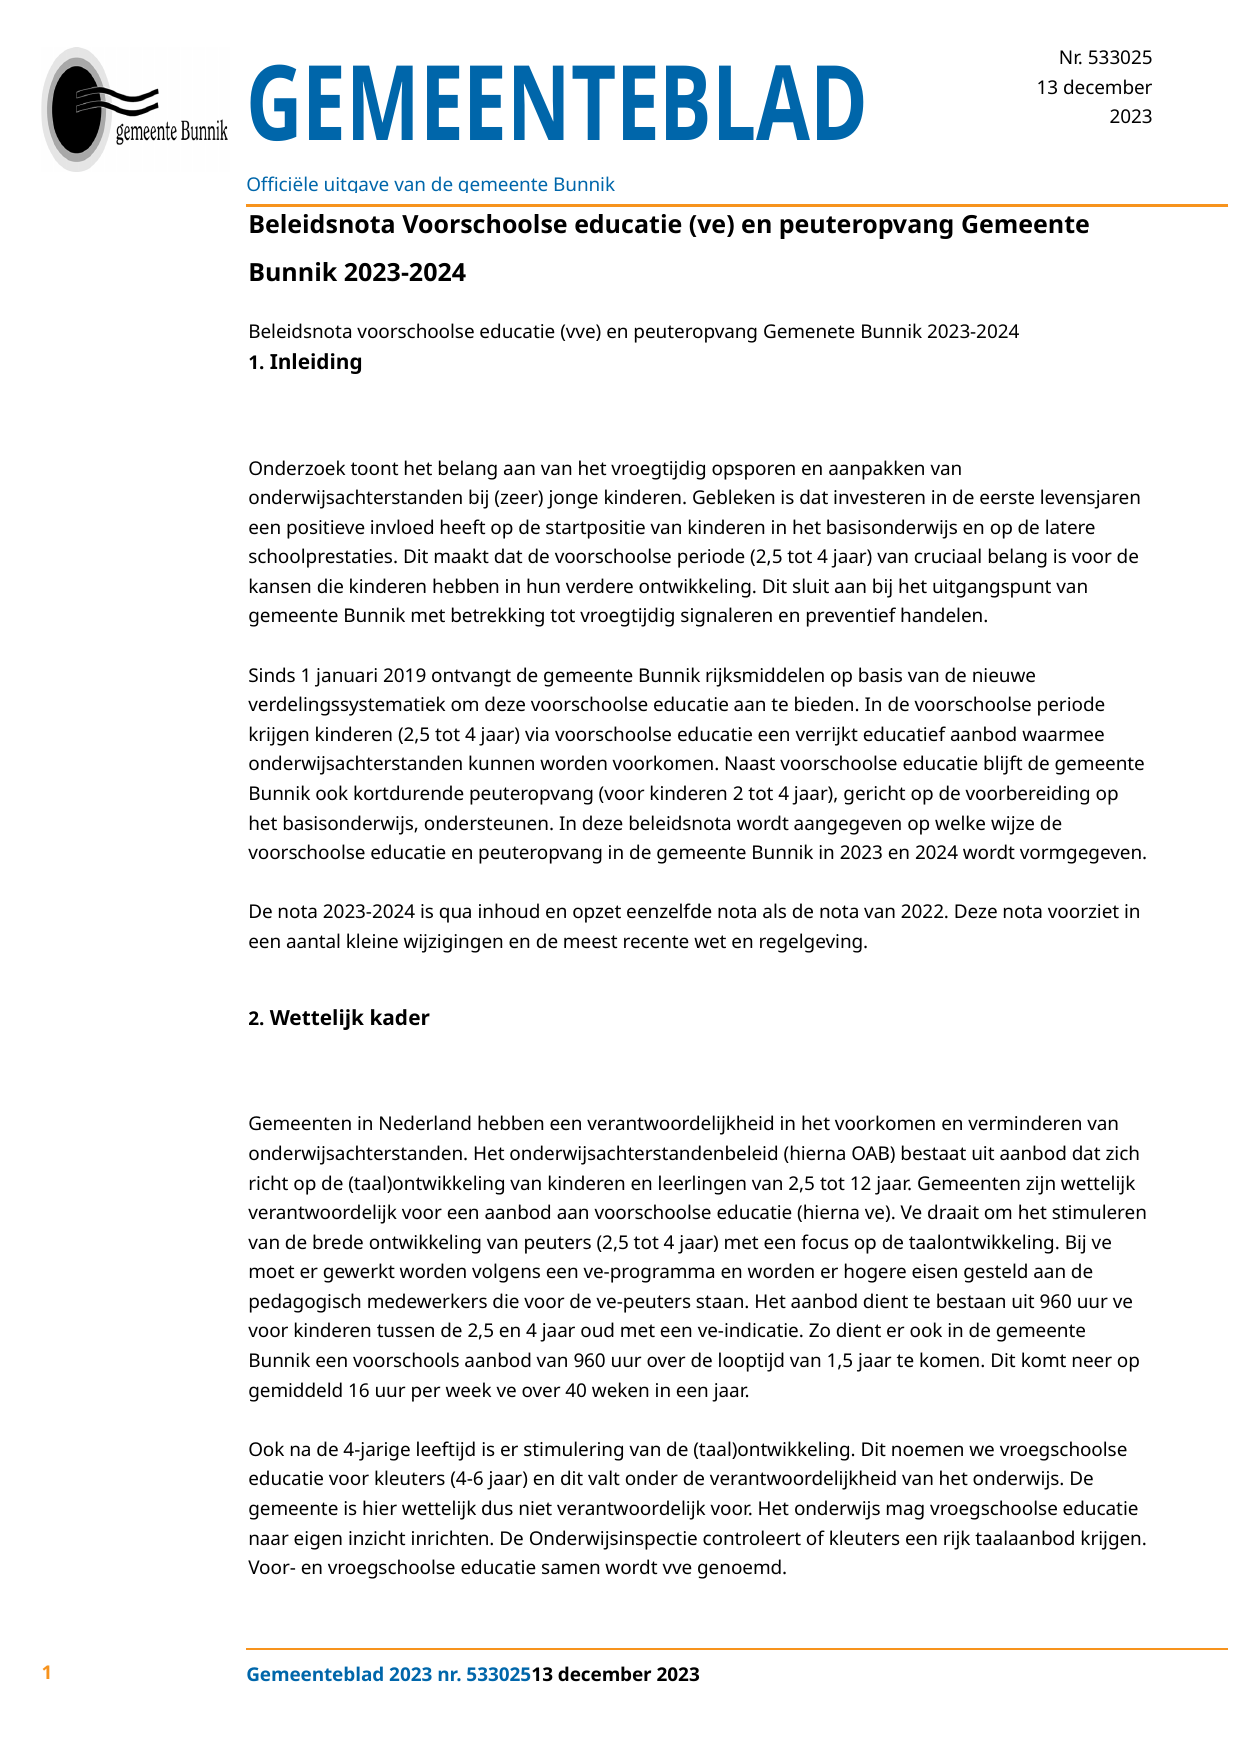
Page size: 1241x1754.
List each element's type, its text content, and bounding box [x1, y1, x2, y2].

text 1. Inleiding [248, 347, 1152, 376]
text 2. Wettelijk kader [248, 1003, 1152, 1032]
text Sinds 1 januari 2019 ontvangt de gemeente Bunnik rijksmiddelen op basis van de nieuwe verdelingssystematiek om deze voorschoolse educatie aan te bieden. In de voorschoolse periode krijgen kinderen (2,5 tot 4 jaar) via voorschoolse educatie een verrijkt educatief aanbod waarmee onderwijsachterstanden kunnen worden voorkomen. Naast voorschoolse educatie blijft de gemeente Bunnik ook kortdurende peuteropvang (voor kinderen 2 tot 4 jaar), gericht op de voorbereiding op het basisonderwijs, ondersteunen. In deze beleidsnota wordt aangegeven op welke wijze de voorschoolse educatie en peuteropvang in de gemeente Bunnik in 2023 en 2024 wordt vormgegeven. [248, 662, 1152, 865]
picture [41, 47, 231, 172]
text Beleidsnota voorschoolse educatie (vve) en peuteropvang Gemenete Bunnik 2023-2024 [248, 318, 1152, 344]
text Onderzoek toont het belang aan van het vroegtijdig opsporen en aanpakken van onderwijsachterstanden bij (zeer) jonge kinderen. Gebleken is dat investeren in de eerste levensjaren een positieve invloed heeft op de startpositie van kinderen in het basisonderwijs en op de latere schoolprestaties. Dit maakt dat de voorschoolse periode (2,5 tot 4 jaar) van cruciaal belang is voor de kansen die kinderen hebben in hun verdere ontwikkeling. Dit sluit aan bij het uitgangspunt van gemeente Bunnik met betrekking tot vroegtijdig signaleren en preventief handelen. [248, 455, 1152, 628]
text Beleidsnota Voorschoolse educatie (ve) en peuteropvang Gemeente Bunnik 2023-2024 [248, 207, 1152, 288]
text Ook na de 4-jarige leeftijd is er stimulering van de (taal)ontwikkeling. Dit noemen we vroegschoolse educatie voor kleuters (4-6 jaar) en dit valt onder de verantwoordelijkheid van het onderwijs. De gemeente is hier wettelijk dus niet verantwoordelijk voor. Het onderwijs mag vroegschoolse educatie naar eigen inzicht inrichten. De Onderwijsinspectie controleert of kleuters een rijk taalaanbod krijgen. Voor- en vroegschoolse educatie samen wordt vve genoemd. [248, 1436, 1152, 1580]
text De nota 2023-2024 is qua inhoud en opzet eenzelfde nota als de nota van 2022. Deze nota voorziet in een aantal kleine wijzigingen en de meest recente wet en regelgeving. [248, 898, 1152, 954]
text Gemeenten in Nederland hebben een verantwoordelijkheid in het voorkomen en verminderen van onderwijsachterstanden. Het onderwijsachterstandenbeleid (hierna OAB) bestaat uit aanbod dat zich richt op de (taal)ontwikkeling van kinderen en leerlingen van 2,5 tot 12 jaar. Gemeenten zijn wettelijk verantwoordelijk voor een aanbod aan voorschoolse educatie (hierna ve). Ve draait om het stimuleren van de brede ontwikkeling van peuters (2,5 tot 4 jaar) met een focus op de taalontwikkeling. Bij ve moet er gewerkt worden volgens een ve-programma en worden er hogere eisen gesteld aan de pedagogisch medewerkers die voor de ve-peuters staan. Het aanbod dient te bestaan uit 960 uur ve voor kinderen tussen de 2,5 en 4 jaar oud met een ve-indicatie. Zo dient er ook in de gemeente Bunnik een voorschools aanbod van 960 uur over de looptijd van 1,5 jaar te komen. Dit komt neer op gemiddeld 16 uur per week ve over 40 weken in een jaar. [248, 1111, 1152, 1403]
